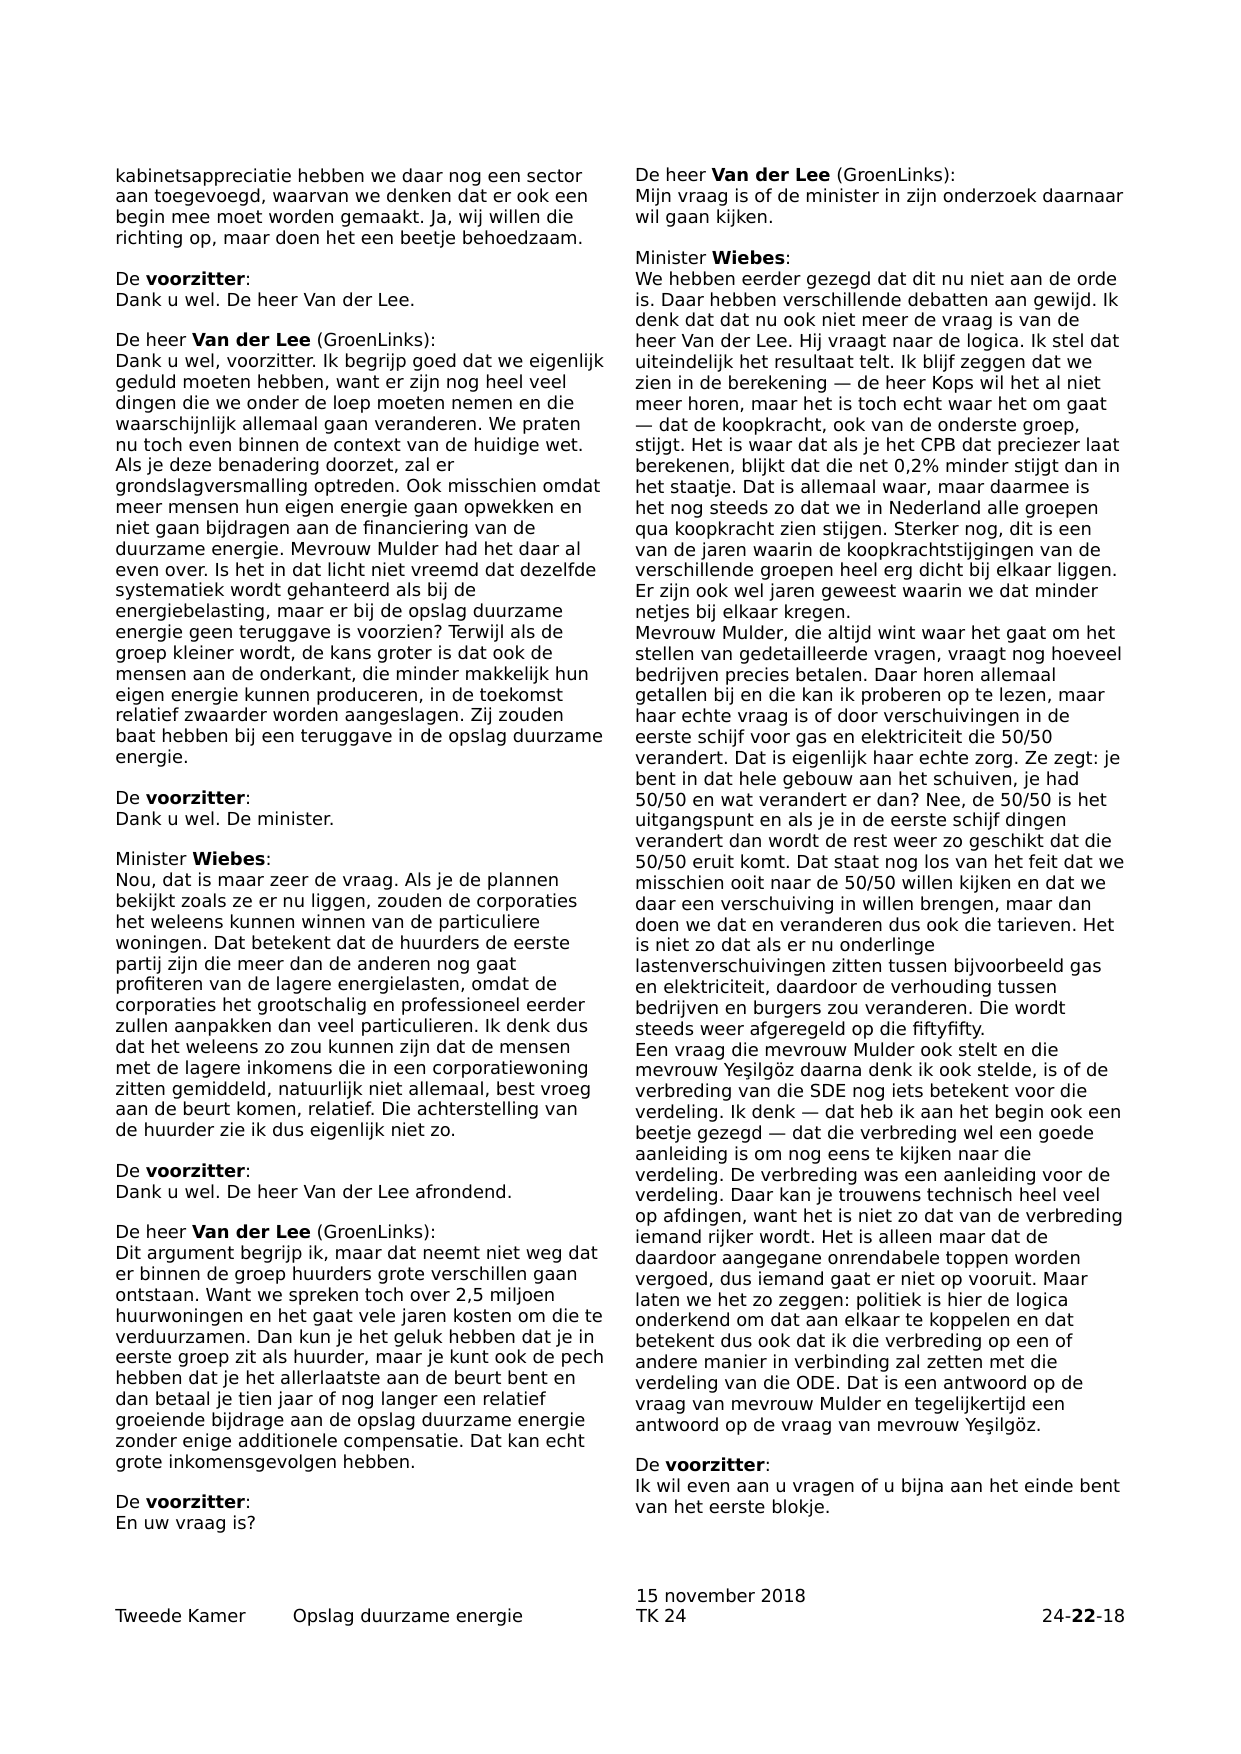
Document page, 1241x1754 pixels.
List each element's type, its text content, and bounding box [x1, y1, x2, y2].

text Dank u wel, voorzitter. Ik begrijp goed dat we eigenlijk geduld moeten hebben, want er zijn nog heel veel dingen die we onder de loep moeten nemen en die waarschijnlijk allemaal gaan veranderen. We praten nu toch even binnen de context van de huidige wet. Als je deze benadering doorzet, zal er grondslagversmalling optreden. Ook misschien omdat meer mensen hun eigen energie gaan opwekken en niet gaan bijdragen aan de financiering van de duurzame energie. Mevrouw Mulder had het daar al even over. Is het in dat licht niet vreemd dat dezelfde systematiek wordt gehanteerd als bij de energiebelasting, maar er bij de opslag duurzame energie geen teruggave is voorzien? Terwijl als de groep kleiner wordt, de kans groter is dat ook de mensen aan de onderkant, die minder makkelijk hun eigen energie kunnen produceren, in de toekomst relatief zwaarder worden aangeslagen. Zij zouden baat hebben bij een teruggave in de opslag duurzame energie. [115, 351, 605, 768]
text En uw vraag is? [115, 1513, 605, 1534]
text Dit argument begrijp ik, maar dat neemt niet weg dat er binnen de groep huurders grote verschillen gaan ontstaan. Want we spreken toch over 2,5 miljoen huurwoningen en het gaat vele jaren kosten om die te verduurzamen. Dan kun je het geluk hebben dat je in eerste groep zit als huurder, maar je kunt ook de pech hebben dat je het allerlaatste aan de beurt bent en dan betaal je tien jaar of nog langer een relatief groeiende bijdrage aan de opslag duurzame energie zonder enige additionele compensatie. Dat kan echt grote inkomensgevolgen hebben. [115, 1243, 605, 1472]
text Dank u wel. De heer Van der Lee. [115, 289, 605, 310]
text kabinetsappreciatie hebben we daar nog een sector aan toegevoegd, waarvan we denken dat er ook een begin mee moet worden gemaakt. Ja, wij willen die richting op, maar doen het een beetje behoedzaam. [115, 165, 605, 249]
text Minister Wiebes: [635, 248, 1125, 268]
text De heer Van der Lee (GroenLinks): [115, 330, 605, 351]
text De voorzitter: [115, 1161, 605, 1181]
text Minister Wiebes: [115, 849, 605, 870]
text Een vraag die mevrouw Mulder ook stelt en die mevrouw Yeşilgöz daarna denk ik ook stelde, is of de verbreding van die SDE nog iets betekent voor die verdeling. Ik denk — dat heb ik aan het begin ook een beetje gezegd — dat die verbreding wel een goede aanleiding is om nog eens te kijken naar die verdeling. De verbreding was een aanleiding voor de verdeling. Daar kan je trouwens technisch heel veel op afdingen, want het is niet zo dat van de verbreding iemand rijker wordt. Het is alleen maar dat de daardoor aangegane onrendabele toppen worden vergoed, dus iemand gaat er niet op vooruit. Maar laten we het zo zeggen: politiek is hier de logica onderkend om dat aan elkaar te koppelen en dat betekent dus ook dat ik die verbreding op een of andere manier in verbinding zal zetten met die verdeling van die ODE. Dat is een antwoord op de vraag van mevrouw Mulder en tegelijkertijd een antwoord op de vraag van mevrouw Yeşilgöz. [635, 1039, 1125, 1435]
text De voorzitter: [115, 788, 605, 808]
text De voorzitter: [115, 269, 605, 289]
text De voorzitter: [115, 1492, 605, 1513]
text Mijn vraag is of de minister in zijn onderzoek daarnaar wil gaan kijken. [635, 186, 1125, 228]
text Mevrouw Mulder, die altijd wint waar het gaat om het stellen van gedetailleerde vragen, vraagt nog hoeveel bedrijven precies betalen. Daar horen allemaal getallen bij en die kan ik proberen op te lezen, maar haar echte vraag is of door verschuivingen in de eerste schijf voor gas en elektriciteit die 50/50 verandert. Dat is eigenlijk haar echte zorg. Ze zegt: je bent in dat hele gebouw aan het schuiven, je had 50/50 en wat verandert er dan? Nee, de 50/50 is het uitgangspunt en als je in de eerste schijf dingen verandert dan wordt de rest weer zo geschikt dat die 50/50 eruit komt. Dat staat nog los van het feit dat we misschien ooit naar de 50/50 willen kijken en dat we daar een verschuiving in willen brengen, maar dan doen we dat en veranderen dus ook die tarieven. Het is niet zo dat als er nu onderlinge lastenverschuivingen zitten tussen bijvoorbeeld gas en elektriciteit, daardoor de verhouding tussen bedrijven en burgers zou veranderen. Die wordt steeds weer afgeregeld op die fiftyfifty. [635, 623, 1125, 1039]
text Dank u wel. De heer Van der Lee afrondend. [115, 1181, 605, 1202]
text We hebben eerder gezegd dat dit nu niet aan de orde is. Daar hebben verschillende debatten aan gewijd. Ik denk dat dat nu ook niet meer de vraag is van de heer Van der Lee. Hij vraagt naar de logica. Ik stel dat uiteindelijk het resultaat telt. Ik blijf zeggen dat we zien in de berekening — de heer Kops wil het al niet meer horen, maar het is toch echt waar het om gaat — dat de koopkracht, ook van de onderste groep, stijgt. Het is waar dat als je het CPB dat preciezer laat berekenen, blijkt dat die net 0,2% minder stijgt dan in het staatje. Dat is allemaal waar, maar daarmee is het nog steeds zo dat we in Nederland alle groepen qua koopkracht zien stijgen. Sterker nog, dit is een van de jaren waarin de koopkrachtstijgingen van de verschillende groepen heel erg dicht bij elkaar liggen. Er zijn ook wel jaren geweest waarin we dat minder netjes bij elkaar kregen. [635, 268, 1125, 623]
text Dank u wel. De minister. [115, 808, 605, 829]
text De heer Van der Lee (GroenLinks): [635, 165, 1125, 186]
text De heer Van der Lee (GroenLinks): [115, 1222, 605, 1243]
text Ik wil even aan u vragen of u bijna aan het einde bent van het eerste blokje. [635, 1476, 1125, 1517]
text Nou, dat is maar zeer de vraag. Als je de plannen bekijkt zoals ze er nu liggen, zouden de corporaties het weleens kunnen winnen van de particuliere woningen. Dat betekent dat de huurders de eerste partij zijn die meer dan de anderen nog gaat profiteren van de lagere energielasten, omdat de corporaties het grootschalig en professioneel eerder zullen aanpakken dan veel particulieren. Ik denk dus dat het weleens zo zou kunnen zijn dat de mensen met de lagere inkomens die in een corporatiewoning zitten gemiddeld, natuurlijk niet allemaal, best vroeg aan de beurt komen, relatief. Die achterstelling van de huurder zie ik dus eigenlijk niet zo. [115, 870, 605, 1141]
text De voorzitter: [635, 1455, 1125, 1476]
